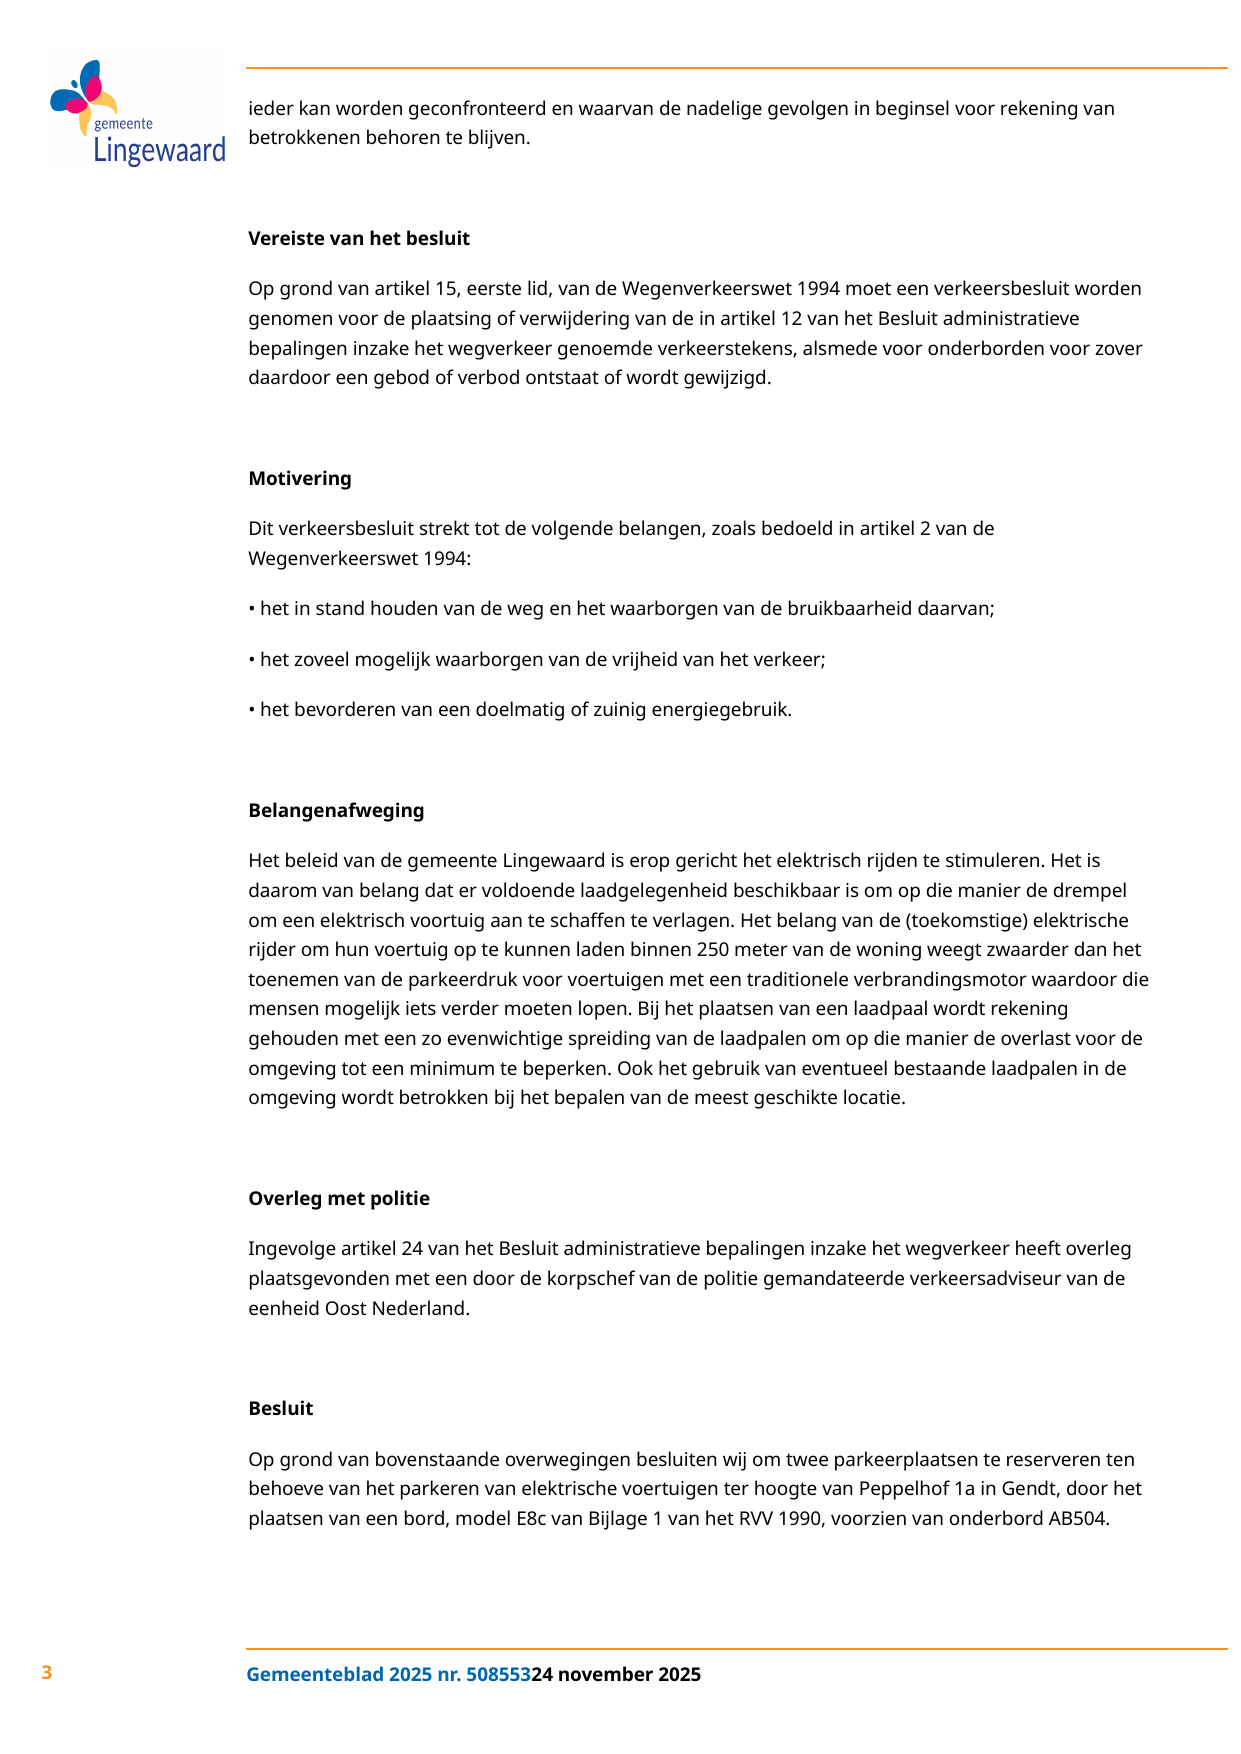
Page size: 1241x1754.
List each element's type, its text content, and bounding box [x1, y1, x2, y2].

text Het beleid van de gemeente Lingewaard is erop gericht het elektrisch rijden te stimuleren. Het is daarom van belang dat er voldoende laadgelegenheid beschikbaar is om op die manier de drempel om een elektrisch voortuig aan te schaffen te verlagen. Het belang van de (toekomstige) elektrische rijder om hun voertuig op te kunnen laden binnen 250 meter van de woning weegt zwaarder dan het toenemen van de parkeerdruk voor voertuigen met een traditionele verbrandingsmotor waardoor die mensen mogelijk iets verder moeten lopen. Bij het plaatsen van een laadpaal wordt rekening gehouden met een zo evenwichtige spreiding van de laadpalen om op die manier de overlast voor de omgeving tot een minimum te beperken. Ook het gebruik van eventueel bestaande laadpalen in de omgeving wordt betrokken bij het bepalen van de meest geschikte locatie. [248, 848, 1152, 1110]
picture [41, 47, 231, 172]
text • het zoveel mogelijk waarborgen van de vrijheid van het verkeer; [248, 646, 1152, 672]
text Vereiste van het besluit [248, 225, 1152, 251]
text Motivering [248, 465, 1152, 491]
text ieder kan worden geconfronteerd en waarvan de nadelige gevolgen in beginsel voor rekening van betrokkenen behoren te blijven. [248, 95, 1152, 150]
text Belangenafweging [248, 797, 1152, 823]
text • het bevorderen van een doelmatig of zuinig energiegebruik. [248, 696, 1152, 722]
text • het in stand houden van de weg en het waarborgen van de bruikbaarheid daarvan; [248, 596, 1152, 621]
text Ingevolge artikel 24 van het Besluit administratieve bepalingen inzake het wegverkeer heeft overleg plaatsgevonden met een door de korpschef van de politie gemandateerde verkeersadviseur van de eenheid Oost Nederland. [248, 1236, 1152, 1321]
text Op grond van bovenstaande overwegingen besluiten wij om twee parkeerplaatsen te reserveren ten behoeve van het parkeren van elektrische voertuigen ter hoogte van Peppelhof 1a in Gendt, door het plaatsen van een bord, model E8c van Bijlage 1 van het RVV 1990, voorzien van onderbord AB504. [248, 1446, 1152, 1531]
text Besluit [248, 1396, 1152, 1421]
text Dit verkeersbesluit strekt tot de volgende belangen, zoals bedoeld in artikel 2 van de Wegenverkeerswet 1994: [248, 516, 1152, 571]
text Op grond van artikel 15, eerste lid, van de Wegenverkeerswet 1994 moet een verkeersbesluit worden genomen voor de plaatsing of verwijdering van de in artikel 12 van het Besluit administratieve bepalingen inzake het wegverkeer genoemde verkeerstekens, alsmede voor onderborden voor zover daardoor een gebod of verbod ontstaat of wordt gewijzigd. [248, 276, 1152, 390]
text Overleg met politie [248, 1185, 1152, 1211]
